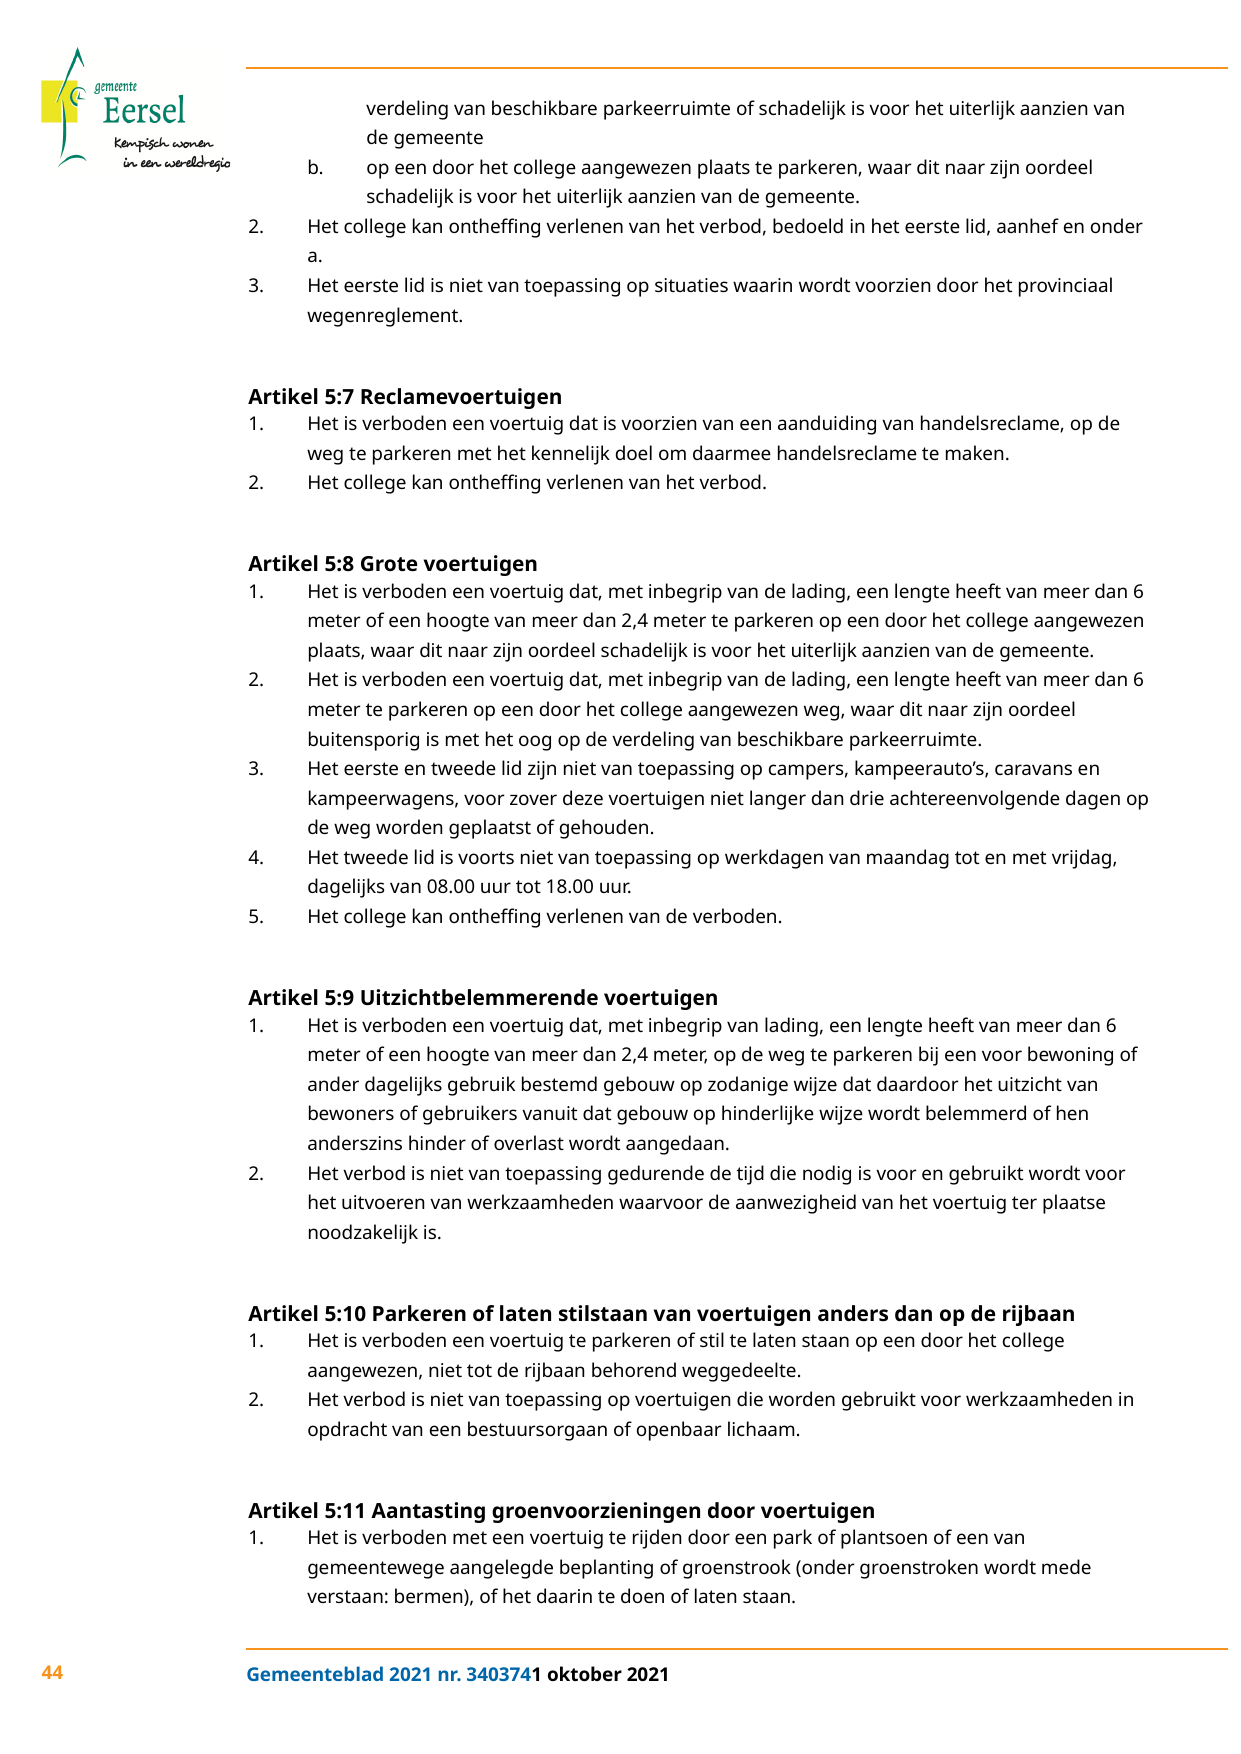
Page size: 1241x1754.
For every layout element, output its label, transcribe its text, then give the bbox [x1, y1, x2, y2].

text Artikel 5:7 Reclamevoertuigen [248, 382, 1152, 410]
list Het college kan ontheffing verlenen van het verbod. [248, 469, 1152, 495]
list Het is verboden met een voertuig te rijden door een park of plantsoen of een van gemeentewege aangelegde beplanting of groenstrook (onder groenstroken wordt mede verstaan: bermen), of het daarin te doen of laten staan. [248, 1524, 1152, 1609]
list Het college kan ontheffing verlenen van het verbod, bedoeld in het eerste lid, aanhef en onder a. [248, 213, 1152, 268]
list Het verbod is niet van toepassing op voertuigen die worden gebruikt voor werkzaamheden in opdracht van een bestuursorgaan of openbaar lichaam. [248, 1386, 1152, 1442]
list Het is verboden een voertuig dat, met inbegrip van lading, een lengte heeft van meer dan 6 meter of een hoogte van meer dan 2,4 meter, op de weg te parkeren bij een voor bewoning of ander dagelijks gebruik bestemd gebouw op zodanige wijze dat daardoor het uitzicht van bewoners of gebruikers vanuit dat gebouw op hinderlijke wijze wordt belemmerd of hen anderszins hinder of overlast wordt aangedaan. [248, 1012, 1152, 1156]
list Het eerste en tweede lid zijn niet van toepassing op campers, kampeerauto’s, caravans en kampeerwagens, voor zover deze voertuigen niet langer dan drie achtereenvolgende dagen op de weg worden geplaatst of gehouden. [248, 755, 1152, 840]
list Het is verboden een voertuig dat, met inbegrip van de lading, een lengte heeft van meer dan 6 meter of een hoogte van meer dan 2,4 meter te parkeren op een door het college aangewezen plaats, waar dit naar zijn oordeel schadelijk is voor het uiterlijk aanzien van de gemeente. [248, 578, 1152, 663]
list Het college kan ontheffing verlenen van de verboden. [248, 903, 1152, 929]
text Artikel 5:9 Uitzichtbelemmerende voertuigen [248, 983, 1152, 1012]
text Artikel 5:10 Parkeren of laten stilstaan van voertuigen anders dan op de rijbaan [248, 1299, 1152, 1327]
list op een door het college aangewezen plaats te parkeren, waar dit naar zijn oordeel schadelijk is voor het uiterlijk aanzien van de gemeente. [307, 154, 1152, 209]
list Het tweede lid is voorts niet van toepassing op werkdagen van maandag tot en met vrijdag, dagelijks van 08.00 uur tot 18.00 uur. [248, 844, 1152, 899]
list Het verbod is niet van toepassing gedurende de tijd die nodig is voor en gebruikt wordt voor het uitvoeren van werkzaamheden waarvoor de aanwezigheid van het voertuig ter plaatse noodzakelijk is. [248, 1160, 1152, 1244]
text Artikel 5:11 Aantasting groenvoorzieningen door voertuigen [248, 1496, 1152, 1524]
list Het is verboden een voertuig dat is voorzien van een aanduiding van handelsreclame, op de weg te parkeren met het kennelijk doel om daarmee handelsreclame te maken. [248, 410, 1152, 466]
list Het is verboden een voertuig dat, met inbegrip van de lading, een lengte heeft van meer dan 6 meter te parkeren op een door het college aangewezen weg, waar dit naar zijn oordeel buitensporig is met het oog op de verdeling van beschikbare parkeerruimte. [248, 667, 1152, 752]
picture [41, 47, 231, 172]
list Het is verboden een voertuig te parkeren of stil te laten staan op een door het college aangewezen, niet tot de rijbaan behorend weggedeelte. [248, 1327, 1152, 1383]
list verdeling van beschikbare parkeerruimte of schadelijk is voor het uiterlijk aanzien van de gemeente [307, 95, 1152, 150]
list Het eerste lid is niet van toepassing op situaties waarin wordt voorzien door het provinciaal wegenreglement. [248, 272, 1152, 328]
text Artikel 5:8 Grote voertuigen [248, 549, 1152, 578]
